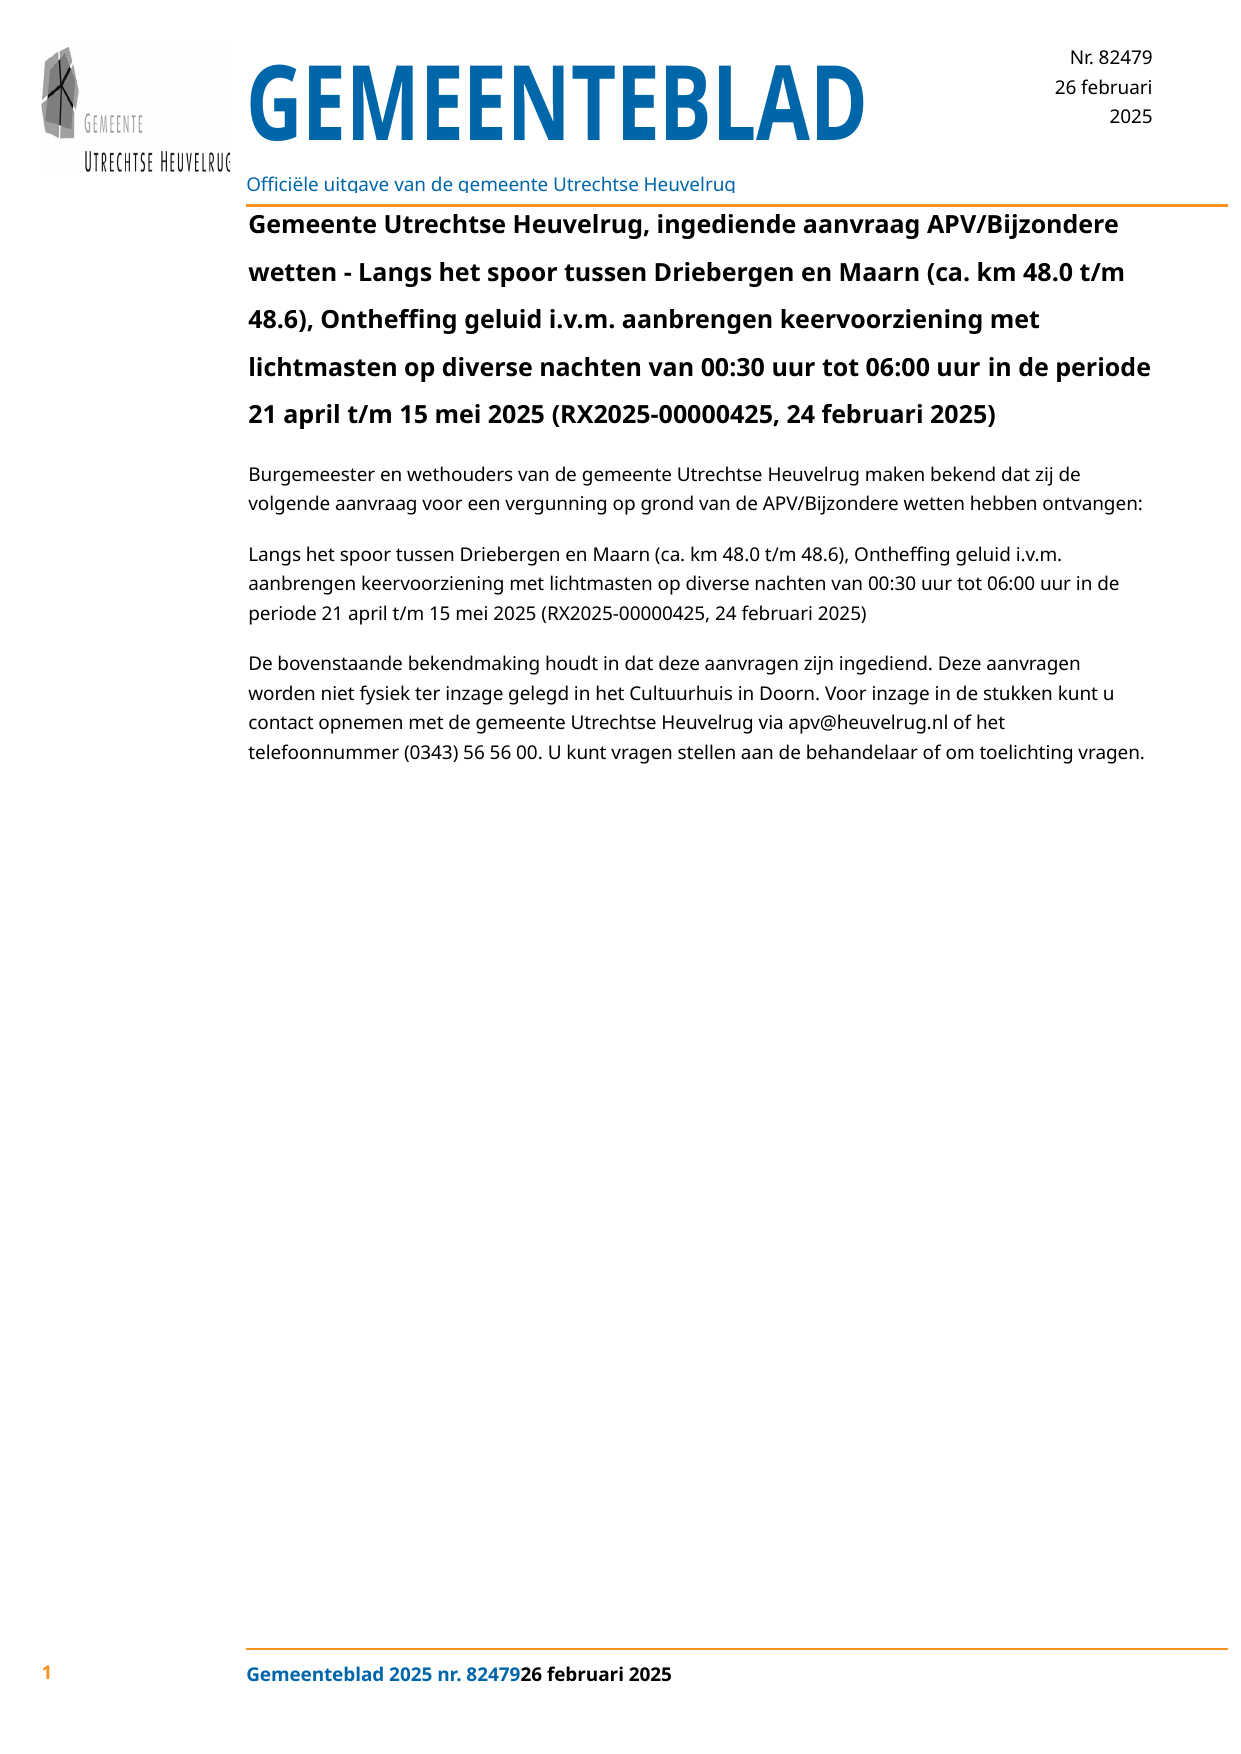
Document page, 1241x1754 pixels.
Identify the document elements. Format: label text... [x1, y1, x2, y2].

picture [41, 47, 231, 172]
text Burgemeester en wethouders van de gemeente Utrechtse Heuvelrug maken bekend dat zij de volgende aanvraag voor een vergunning op grond van de APV/Bijzondere wetten hebben ontvangen: [248, 461, 1152, 516]
text Gemeente Utrechtse Heuvelrug, ingediende aanvraag APV/Bijzondere wetten - Langs het spoor tussen Driebergen en Maarn (ca. km 48.0 t/m 48.6), Ontheffing geluid i.v.m. aanbrengen keervoorziening met lichtmasten op diverse nachten van 00:30 uur tot 06:00 uur in de periode 21 april t/m 15 mei 2025 (RX2025-00000425, 24 februari 2025) [248, 207, 1152, 431]
text De bovenstaande bekendmaking houdt in dat deze aanvragen zijn ingediend. Deze aanvragen worden niet fysiek ter inzage gelegd in het Cultuurhuis in Doorn. Voor inzage in de stukken kunt u contact opnemen met de gemeente Utrechtse Heuvelrug via apv@heuvelrug.nl of het telefoonnummer (0343) 56 56 00. U kunt vragen stellen aan de behandelaar of om toelichting vragen. [248, 650, 1152, 765]
text Langs het spoor tussen Driebergen en Maarn (ca. km 48.0 t/m 48.6), Ontheffing geluid i.v.m. aanbrengen keervoorziening met lichtmasten op diverse nachten van 00:30 uur tot 06:00 uur in de periode 21 april t/m 15 mei 2025 (RX2025-00000425, 24 februari 2025) [248, 541, 1152, 626]
